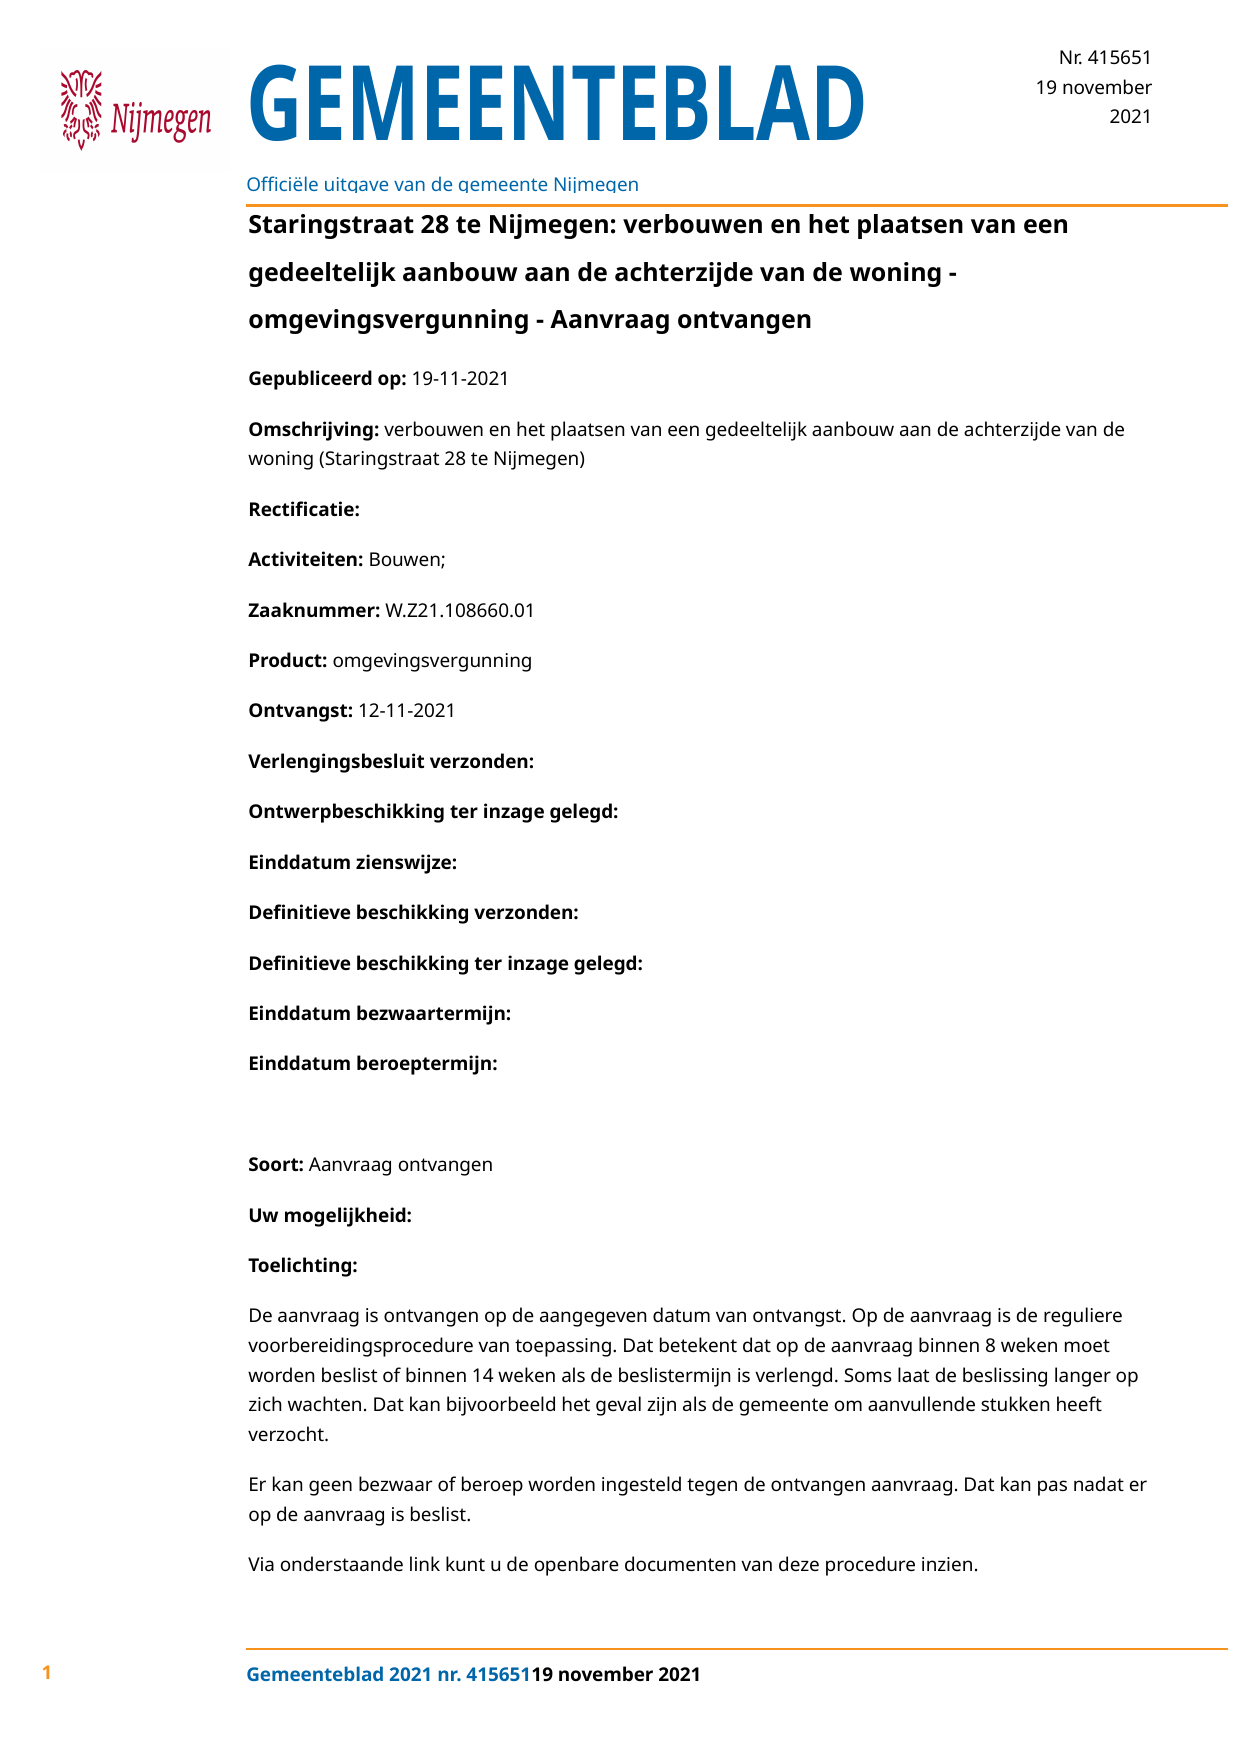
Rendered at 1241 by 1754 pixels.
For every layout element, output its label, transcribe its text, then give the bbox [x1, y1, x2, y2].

text Definitieve beschikking verzonden: [248, 899, 1152, 925]
text Ontwerpbeschikking ter inzage gelegd: [248, 798, 1152, 824]
text Zaaknummer: W.Z21.108660.01 [248, 597, 1152, 622]
text Er kan geen bezwaar of beroep worden ingesteld tegen de ontvangen aanvraag. Dat kan pas nadat er op de aanvraag is beslist. [248, 1471, 1152, 1527]
text Soort: Aanvraag ontvangen [248, 1151, 1152, 1177]
text Toelichting: [248, 1252, 1152, 1278]
text Activiteiten: Bouwen; [248, 546, 1152, 572]
text Omschrijving: verbouwen en het plaatsen van een gedeeltelijk aanbouw aan de achterzijde van de woning (Staringstraat 28 te Nijmegen) [248, 416, 1152, 471]
text Einddatum zienswijze: [248, 849, 1152, 874]
text Gepubliceerd op: 19-11-2021 [248, 366, 1152, 391]
text Uw mogelijkheid: [248, 1202, 1152, 1227]
text Verlengingsbesluit verzonden: [248, 748, 1152, 774]
text Definitieve beschikking ter inzage gelegd: [248, 950, 1152, 975]
text Einddatum bezwaartermijn: [248, 1000, 1152, 1026]
picture [41, 47, 231, 172]
text Rectificatie: [248, 496, 1152, 522]
text Via onderstaande link kunt u de openbare documenten van deze procedure inzien. [248, 1551, 1152, 1577]
text De aanvraag is ontvangen op de aangegeven datum van ontvangst. Op de aanvraag is de reguliere voorbereidingsprocedure van toepassing. Dat betekent dat op de aanvraag binnen 8 weken moet worden beslist of binnen 14 weken als de beslistermijn is verlengd. Soms laat de beslissing langer op zich wachten. Dat kan bijvoorbeeld het geval zijn als de gemeente om aanvullende stukken heeft verzocht. [248, 1303, 1152, 1447]
text Staringstraat 28 te Nijmegen: verbouwen en het plaatsen van een gedeeltelijk aanbouw aan de achterzijde van de woning - omgevingsvergunning - Aanvraag ontvangen [248, 207, 1152, 336]
text Ontvangst: 12-11-2021 [248, 698, 1152, 723]
text Einddatum beroeptermijn: [248, 1051, 1152, 1076]
text Product: omgevingsvergunning [248, 647, 1152, 673]
